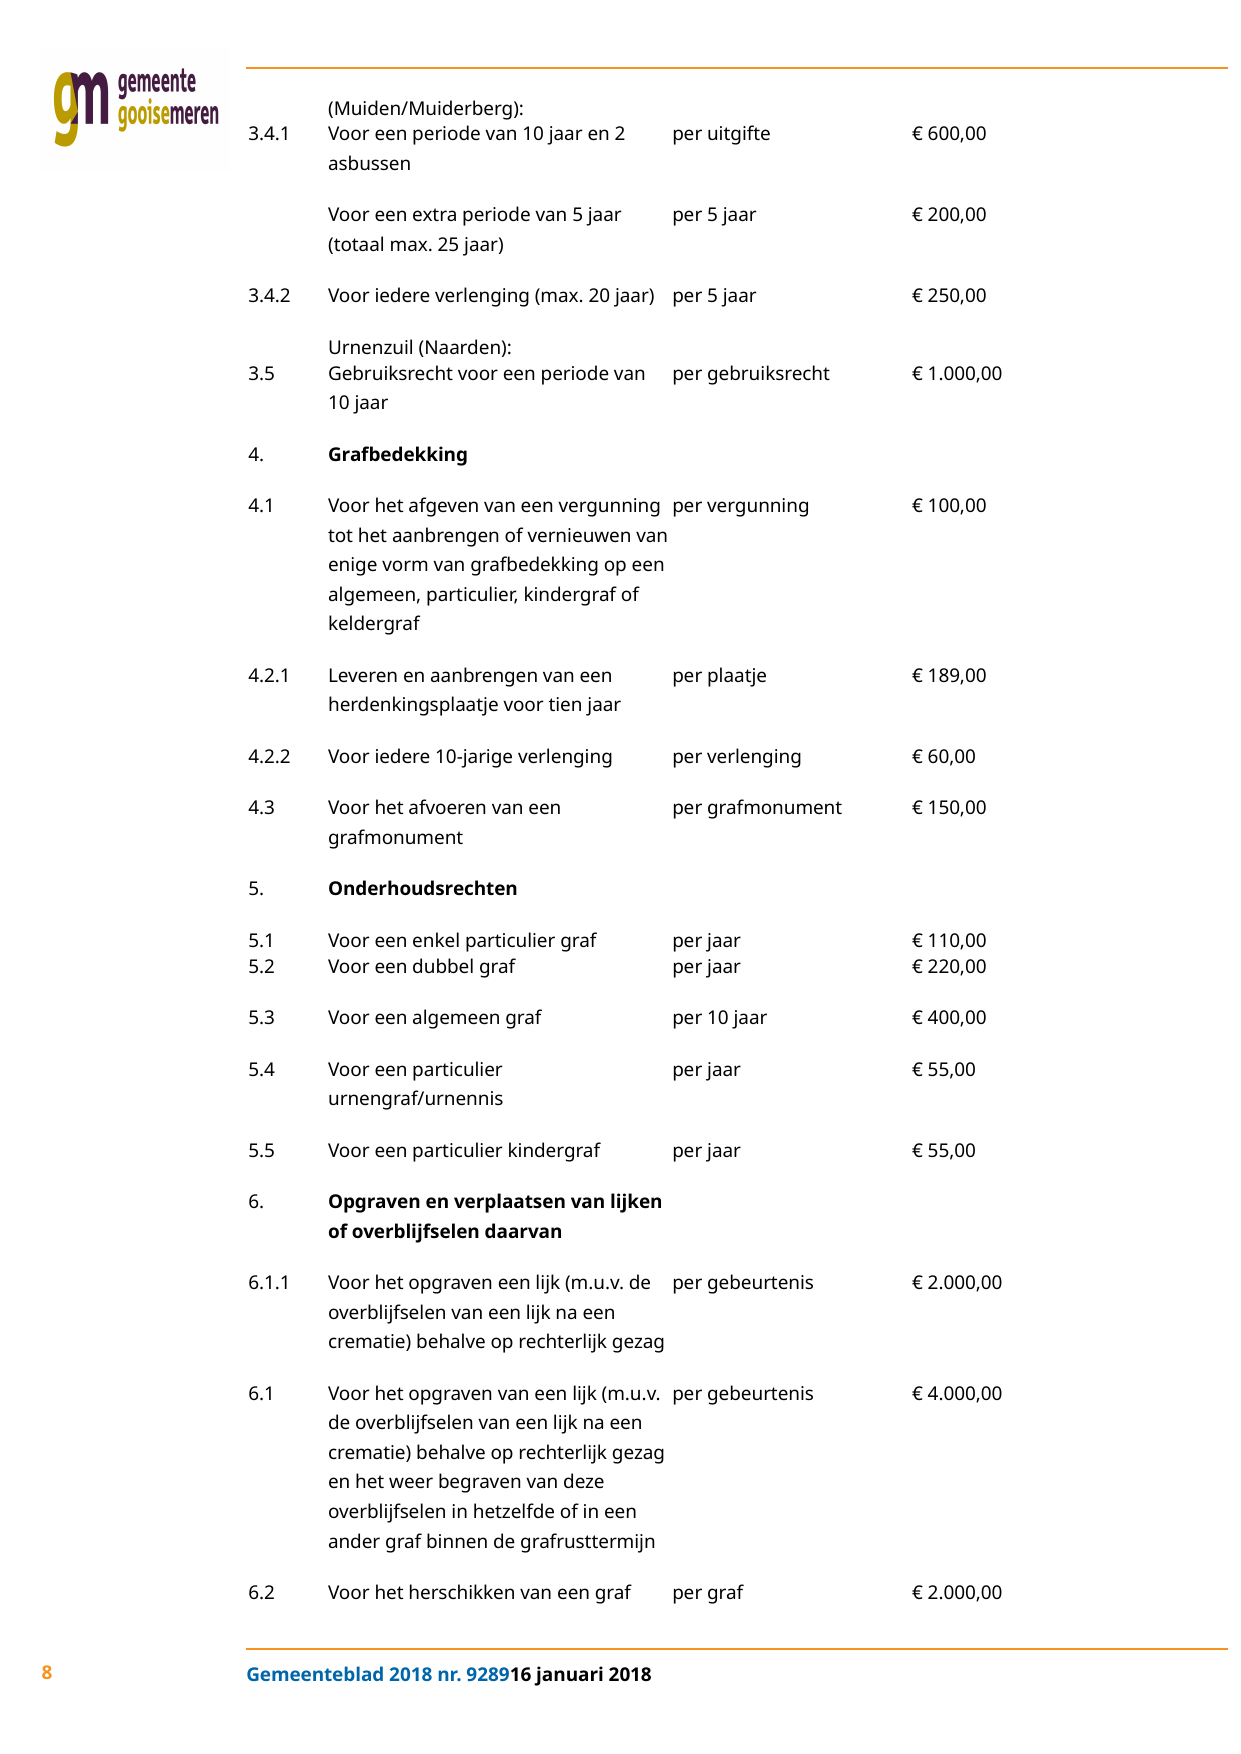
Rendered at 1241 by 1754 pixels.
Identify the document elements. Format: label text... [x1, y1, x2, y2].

table_cell [328, 176, 672, 202]
table_cell [912, 334, 1152, 360]
table_cell [912, 1188, 1152, 1243]
table_cell [672, 769, 912, 794]
table_cell 5.5 [248, 1137, 328, 1162]
table_cell Voor het afvoeren van een grafmonument [328, 795, 672, 850]
table_cell [328, 636, 672, 662]
table_cell Gebruiksrecht voor een periode van 10 jaar [328, 360, 672, 415]
table_cell [672, 979, 912, 1004]
table_cell 3.5 [248, 360, 328, 415]
table_cell [912, 1554, 1152, 1579]
table_cell [248, 1244, 328, 1269]
table_cell [672, 95, 912, 121]
table_cell Urnenzuil (Naarden): [328, 334, 672, 360]
table_cell 5.2 [248, 953, 328, 978]
table_cell Onderhoudsrechten [328, 876, 672, 901]
table_cell per verlenging [672, 743, 912, 769]
table_cell per vergunning [672, 492, 912, 636]
table_cell Voor iedere 10-jarige verlenging [328, 743, 672, 769]
table_cell 4.2.1 [248, 662, 328, 717]
table_cell [248, 1354, 328, 1380]
table_cell 6. [248, 1188, 328, 1243]
table_cell 6.2 [248, 1579, 328, 1605]
table_cell [328, 1354, 672, 1380]
table_cell € 150,00 [912, 795, 1152, 850]
table_cell [248, 334, 328, 360]
table_cell [912, 1111, 1152, 1137]
table_cell [248, 176, 328, 202]
table_cell € 110,00 [912, 927, 1152, 953]
table_cell [248, 1163, 328, 1188]
table_cell [912, 176, 1152, 202]
table_cell € 2.000,00 [912, 1269, 1152, 1354]
table_cell Voor een dubbel graf [328, 953, 672, 978]
table_cell per jaar [672, 927, 912, 953]
table_cell [912, 1354, 1152, 1380]
table_cell [248, 636, 328, 662]
table_cell per grafmonument [672, 795, 912, 850]
table_cell € 60,00 [912, 743, 1152, 769]
table_cell Voor het herschikken van een graf [328, 1579, 672, 1605]
table_cell Grafbedekking [328, 441, 672, 467]
table_cell [672, 1111, 912, 1137]
table_cell [248, 769, 328, 794]
table_cell [672, 176, 912, 202]
table_cell 4.1 [248, 492, 328, 636]
table_cell [672, 850, 912, 876]
table_cell [672, 467, 912, 492]
table_cell € 100,00 [912, 492, 1152, 636]
table_cell [912, 1244, 1152, 1269]
table_cell Voor iedere verlenging (max. 20 jaar) [328, 283, 672, 308]
table_cell 3.4.2 [248, 283, 328, 308]
table_cell Voor een particulier kindergraf [328, 1137, 672, 1162]
table_cell [248, 718, 328, 743]
table_cell (Muiden/Muiderberg): [328, 95, 672, 121]
table_cell 5. [248, 876, 328, 901]
table_cell [328, 1111, 672, 1137]
table_cell [248, 257, 328, 283]
table_cell [328, 901, 672, 927]
table_cell [672, 876, 912, 901]
table_cell [912, 901, 1152, 927]
table_cell Voor een extra periode van 5 jaar (totaal max. 25 jaar) [328, 202, 672, 257]
table_cell [672, 334, 912, 360]
table_cell [672, 636, 912, 662]
table_cell 5.1 [248, 927, 328, 953]
table_cell 3.4.1 [248, 121, 328, 176]
table_cell [248, 901, 328, 927]
table_cell [248, 415, 328, 441]
table_cell [912, 876, 1152, 901]
table_cell [912, 636, 1152, 662]
table_cell € 2.000,00 [912, 1579, 1152, 1605]
table_cell [912, 979, 1152, 1004]
table_cell 4. [248, 441, 328, 467]
table_cell [248, 850, 328, 876]
table_cell per gebeurtenis [672, 1380, 912, 1553]
table_cell [672, 257, 912, 283]
table_cell per gebeurtenis [672, 1269, 912, 1354]
table_cell Voor het afgeven van een vergunning tot het aanbrengen of vernieuwen van enige vorm van grafbedekking op een algemeen, particulier, kindergraf of keldergraf [328, 492, 672, 636]
table_cell [328, 1030, 672, 1056]
table_cell per gebruiksrecht [672, 360, 912, 415]
table_cell € 250,00 [912, 283, 1152, 308]
table_cell [672, 901, 912, 927]
table_cell [248, 467, 328, 492]
table_cell [912, 257, 1152, 283]
table_cell [912, 415, 1152, 441]
table_cell [912, 850, 1152, 876]
table_cell Opgraven en verplaatsen van lijken of overblijfselen daarvan [328, 1188, 672, 1243]
table_cell [672, 415, 912, 441]
table_cell per jaar [672, 1056, 912, 1111]
picture [41, 47, 231, 172]
table_cell [328, 1244, 672, 1269]
table_cell € 1.000,00 [912, 360, 1152, 415]
table_cell [328, 850, 672, 876]
table_cell [912, 1163, 1152, 1188]
table_cell Voor een enkel particulier graf [328, 927, 672, 953]
table_cell [328, 308, 672, 334]
table_cell [328, 415, 672, 441]
table_cell € 189,00 [912, 662, 1152, 717]
table_cell [248, 308, 328, 334]
table_cell per uitgifte [672, 121, 912, 176]
table_cell [248, 1030, 328, 1056]
table_cell per graf [672, 1579, 912, 1605]
table_cell [912, 308, 1152, 334]
table_cell [912, 769, 1152, 794]
table_cell [672, 1030, 912, 1056]
table_cell [672, 1554, 912, 1579]
table_cell [672, 718, 912, 743]
table_cell 4.3 [248, 795, 328, 850]
table_cell [912, 718, 1152, 743]
table_cell [328, 257, 672, 283]
table_cell per 5 jaar [672, 283, 912, 308]
table_cell [328, 1554, 672, 1579]
table_cell [328, 979, 672, 1004]
table_cell 4.2.2 [248, 743, 328, 769]
table_cell [248, 95, 328, 121]
table_cell [672, 1244, 912, 1269]
table_cell Voor het opgraven van een lijk (m.u.v. de overblijfselen van een lijk na een crematie) behalve op rechterlijk gezag en het weer begraven van deze overblijfselen in hetzelfde of in een ander graf binnen de grafrusttermijn [328, 1380, 672, 1553]
table_cell Voor het opgraven een lijk (m.u.v. de overblijfselen van een lijk na een crematie) behalve op rechterlijk gezag [328, 1269, 672, 1354]
table_cell € 220,00 [912, 953, 1152, 978]
table_cell [328, 1163, 672, 1188]
table_cell € 400,00 [912, 1004, 1152, 1030]
table_cell € 4.000,00 [912, 1380, 1152, 1553]
table_cell [912, 95, 1152, 121]
table_cell 5.4 [248, 1056, 328, 1111]
table_cell [248, 1111, 328, 1137]
table_cell [248, 979, 328, 1004]
table_cell per jaar [672, 953, 912, 978]
table_cell per 5 jaar [672, 202, 912, 257]
table_cell [672, 1163, 912, 1188]
table_cell Voor een algemeen graf [328, 1004, 672, 1030]
table_cell [248, 1554, 328, 1579]
table_cell [672, 1354, 912, 1380]
table_cell [672, 308, 912, 334]
table_cell [328, 718, 672, 743]
table_cell Leveren en aanbrengen van een herdenkingsplaatje voor tien jaar [328, 662, 672, 717]
table_cell per plaatje [672, 662, 912, 717]
table_cell [672, 1188, 912, 1243]
table_cell € 200,00 [912, 202, 1152, 257]
table_cell [328, 467, 672, 492]
table_cell per jaar [672, 1137, 912, 1162]
table_cell € 55,00 [912, 1056, 1152, 1111]
table_cell 6.1 [248, 1380, 328, 1553]
table_cell € 55,00 [912, 1137, 1152, 1162]
table_cell 6.1.1 [248, 1269, 328, 1354]
table_cell [248, 202, 328, 257]
table_cell [912, 1030, 1152, 1056]
table_cell [672, 441, 912, 467]
table_cell [912, 441, 1152, 467]
table_cell Voor een periode van 10 jaar en 2 asbussen [328, 121, 672, 176]
table_cell € 600,00 [912, 121, 1152, 176]
table_cell per 10 jaar [672, 1004, 912, 1030]
table_cell 5.3 [248, 1004, 328, 1030]
table_cell [912, 467, 1152, 492]
table_cell [328, 769, 672, 794]
table_cell Voor een particulier urnengraf/urnennis [328, 1056, 672, 1111]
